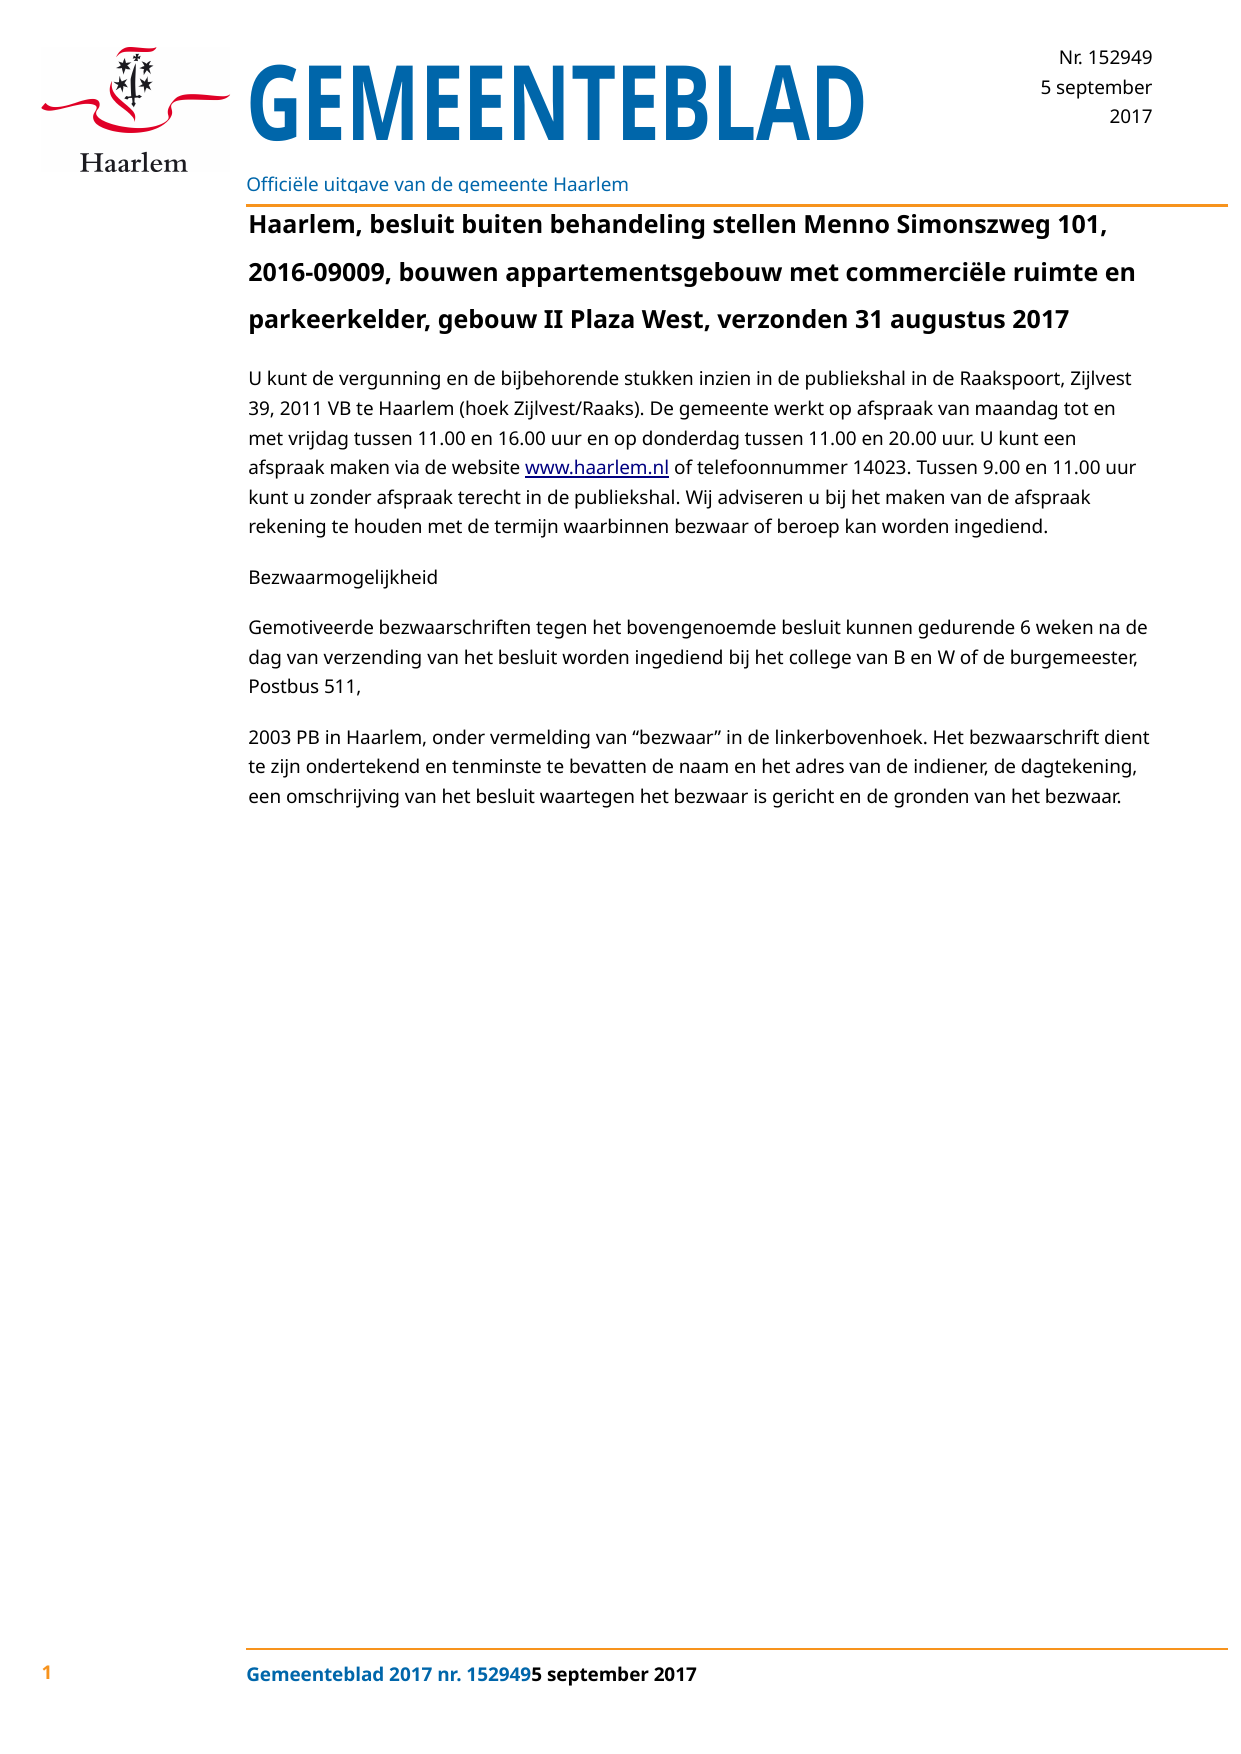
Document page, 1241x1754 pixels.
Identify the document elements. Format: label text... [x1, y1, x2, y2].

text 2003 PB in Haarlem, onder vermelding van “bezwaar” in de linkerbovenhoek. Het bezwaarschrift dient te zijn ondertekend en tenminste te bevatten de naam en het adres van de indiener, de dagtekening, een omschrijving van het besluit waartegen het bezwaar is gericht en de gronden van het bezwaar. [248, 724, 1152, 809]
picture [41, 47, 231, 172]
text Haarlem, besluit buiten behandeling stellen Menno Simonszweg 101, 2016-09009, bouwen appartementsgebouw met commerciële ruimte en parkeerkelder, gebouw II Plaza West, verzonden 31 augustus 2017 [248, 207, 1152, 336]
text U kunt de vergunning en de bijbehorende stukken inzien in de publiekshal in de Raakspoort, Zijlvest 39, 2011 VB te Haarlem (hoek Zijlvest/Raaks). De gemeente werkt op afspraak van maandag tot en met vrijdag tussen 11.00 en 16.00 uur en op donderdag tussen 11.00 en 20.00 uur. U kunt een afspraak maken via de website www.haarlem.nl of telefoonnummer 14023. Tussen 9.00 en 11.00 uur kunt u zonder afspraak terecht in de publiekshal. Wij adviseren u bij het maken van de afspraak rekening te houden met de termijn waarbinnen bezwaar of beroep kan worden ingediend. [248, 366, 1152, 539]
text Gemotiveerde bezwaarschriften tegen het bovengenoemde besluit kunnen gedurende 6 weken na de dag van verzending van het besluit worden ingediend bij het college van B en W of de burgemeester, Postbus 511, [248, 614, 1152, 699]
text Bezwaarmogelijkheid [248, 564, 1152, 589]
